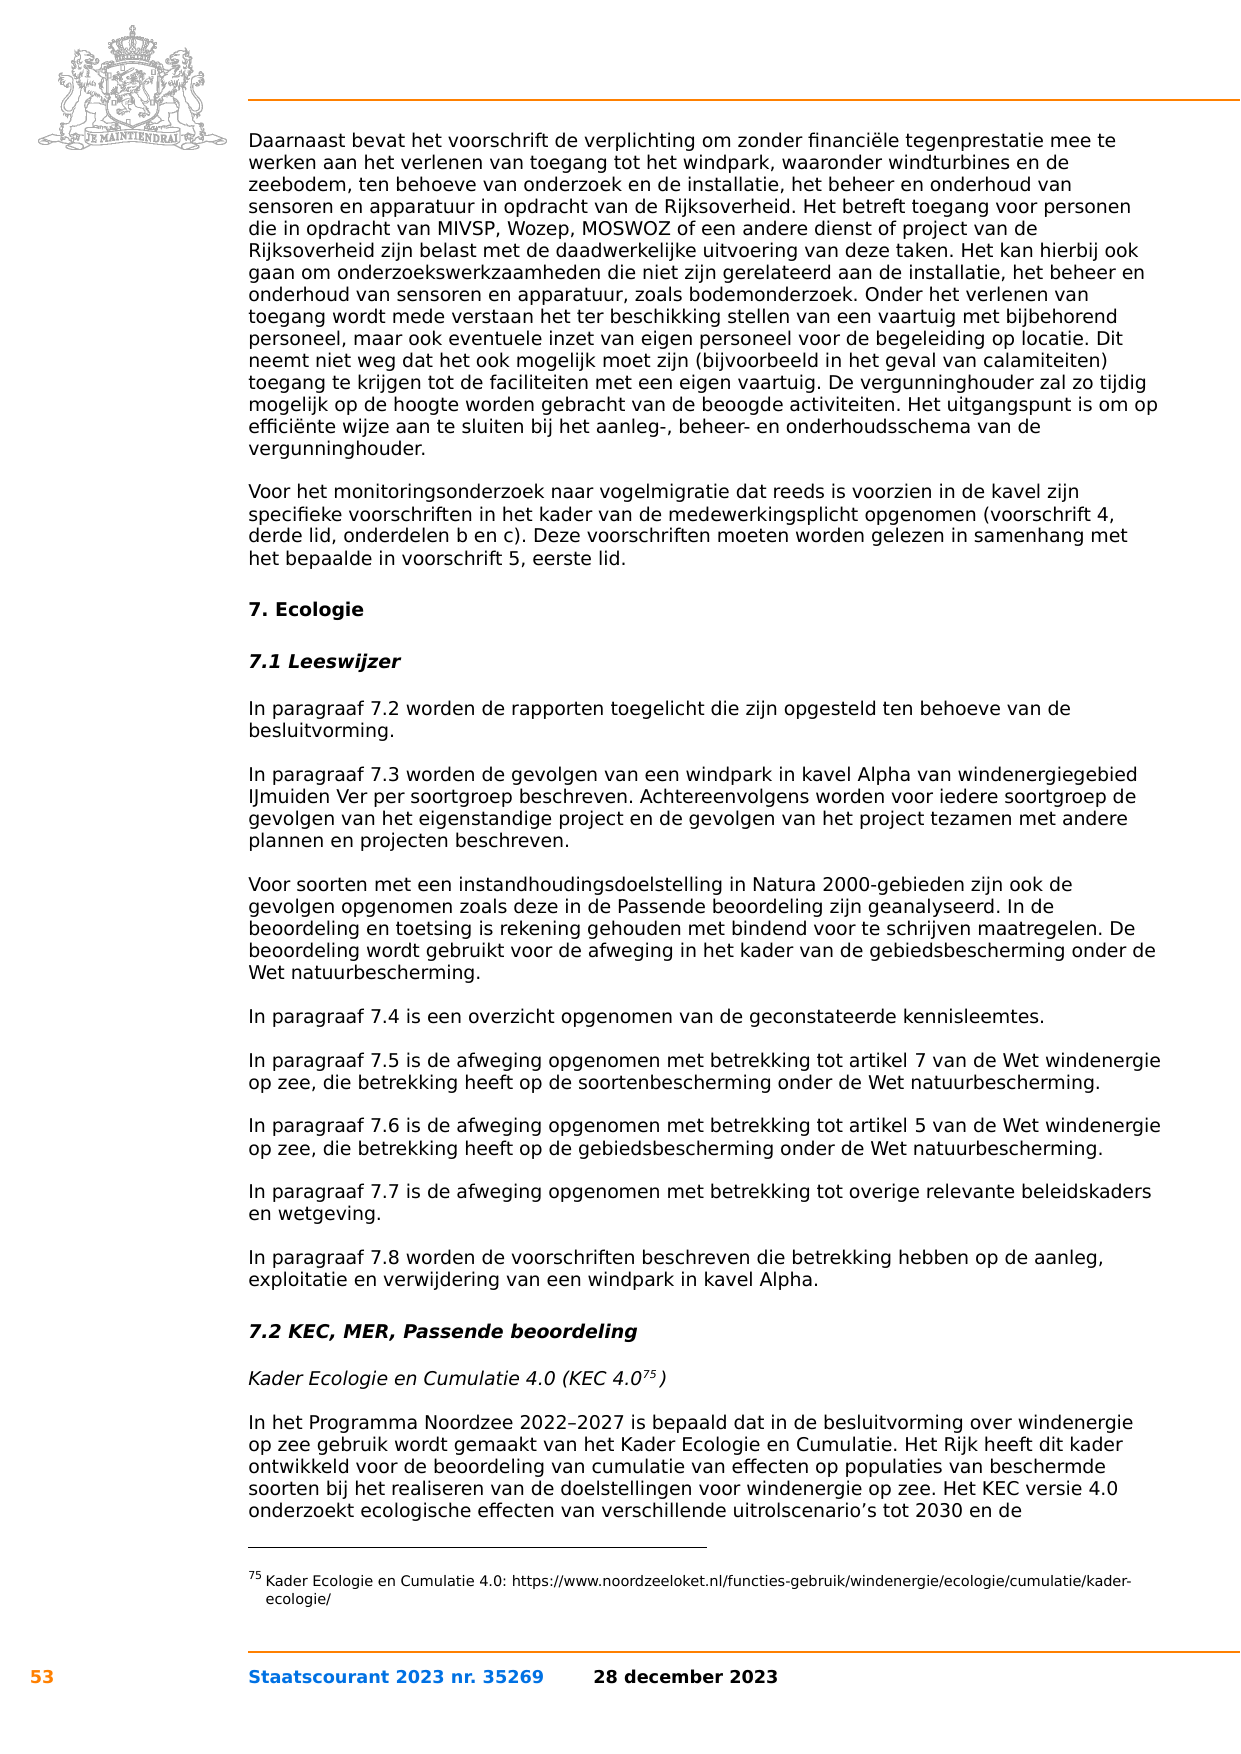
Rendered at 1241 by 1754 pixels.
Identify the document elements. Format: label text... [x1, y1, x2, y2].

text In paragraaf 7.6 is de afweging opgenomen met betrekking tot artikel 5 van de Wet windenergie op zee, die betrekking heeft op de gebiedsbescherming onder de Wet natuurbescherming. [248, 1115, 1163, 1159]
text In paragraaf 7.2 worden de rapporten toegelicht die zijn opgesteld ten behoeve van de besluitvorming. [248, 698, 1163, 742]
text In paragraaf 7.3 worden de gevolgen van een windpark in kavel Alpha van windenergiegebied IJmuiden Ver per soortgroep beschreven. Achtereenvolgens worden voor iedere soortgroep de gevolgen van het eigenstandige project en de gevolgen van het project tezamen met andere plannen en projecten beschreven. [248, 764, 1163, 852]
text Kader Ecologie en Cumulatie 4.0: https://www.noordzeeloket.nl/functies-gebruik/windenergie/ecologie/cumulatie/kader-ecologie/ [248, 1569, 1163, 1608]
text Daarnaast bevat het voorschrift de verplichting om zonder financiële tegenprestatie mee te werken aan het verlenen van toegang tot het windpark, waaronder windturbines en de zeebodem, ten behoeve van onderzoek en de installatie, het beheer en onderhoud van sensoren en apparatuur in opdracht van de Rijksoverheid. Het betreft toegang voor personen die in opdracht van MIVSP, Wozep, MOSWOZ of een andere dienst of project van de Rijksoverheid zijn belast met de daadwerkelijke uitvoering van deze taken. Het kan hierbij ook gaan om onderzoekswerkzaamheden die niet zijn gerelateerd aan de installatie, het beheer en onderhoud van sensoren en apparatuur, zoals bodemonderzoek. Onder het verlenen van toegang wordt mede verstaan het ter beschikking stellen van een vaartuig met bijbehorend personeel, maar ook eventuele inzet van eigen personeel voor de begeleiding op locatie. Dit neemt niet weg dat het ook mogelijk moet zijn (bijvoorbeeld in het geval van calamiteiten) toegang te krijgen tot de faciliteiten met een eigen vaartuig. De vergunninghouder zal zo tijdig mogelijk op de hoogte worden gebracht van de beoogde activiteiten. Het uitgangspunt is om op efficiënte wijze aan te sluiten bij het aanleg-, beheer- en onderhoudsschema van de vergunninghouder. [248, 130, 1163, 459]
text In paragraaf 7.5 is de afweging opgenomen met betrekking tot artikel 7 van de Wet windenergie op zee, die betrekking heeft op de soortenbescherming onder de Wet natuurbescherming. [248, 1049, 1163, 1093]
text Voor het monitoringsonderzoek naar vogelmigratie dat reeds is voorzien in de kavel zijn specifieke voorschriften in het kader van de medewerkingsplicht opgenomen (voorschrift 4, derde lid, onderdelen b en c). Deze voorschriften moeten worden gelezen in samenhang met het bepaalde in voorschrift 5, eerste lid. [248, 481, 1163, 569]
subtitle 7.2 KEC, MER, Passende beoordeling [248, 1321, 1163, 1343]
text In paragraaf 7.8 worden de voorschriften beschreven die betrekking hebben op de aanleg, exploitatie en verwijdering van een windpark in kavel Alpha. [248, 1247, 1163, 1291]
text In paragraaf 7.4 is een overzicht opgenomen van de geconstateerde kennisleemtes. [248, 1006, 1163, 1028]
subtitle 7.1 Leeswijzer [248, 651, 1163, 673]
subtitle Kader Ecologie en Cumulatie 4.0 (KEC 4.0) [248, 1368, 1163, 1390]
text Voor soorten met een instandhoudingsdoelstelling in Natura 2000-gebieden zijn ook de gevolgen opgenomen zoals deze in de Passende beoordeling zijn geanalyseerd. In de beoordeling en toetsing is rekening gehouden met bindend voor te schrijven maatregelen. De beoordeling wordt gebruikt voor de afweging in het kader van de gebiedsbescherming onder de Wet natuurbescherming. [248, 874, 1163, 984]
subtitle 7. Ecologie [248, 599, 1163, 621]
text In paragraaf 7.7 is de afweging opgenomen met betrekking tot overige relevante beleidskaders en wetgeving. [248, 1181, 1163, 1225]
text In het Programma Noordzee 2022–2027 is bepaald dat in de besluitvorming over windenergie op zee gebruik wordt gemaakt van het Kader Ecologie en Cumulatie. Het Rijk heeft dit kader ontwikkeld voor de beoordeling van cumulatie van effecten op populaties van beschermde soorten bij het realiseren van de doelstellingen voor windenergie op zee. Het KEC versie 4.0 onderzoekt ecologische effecten van verschillende uitrolscenario’s tot 2030 en de [248, 1412, 1163, 1522]
picture [38, 25, 227, 150]
